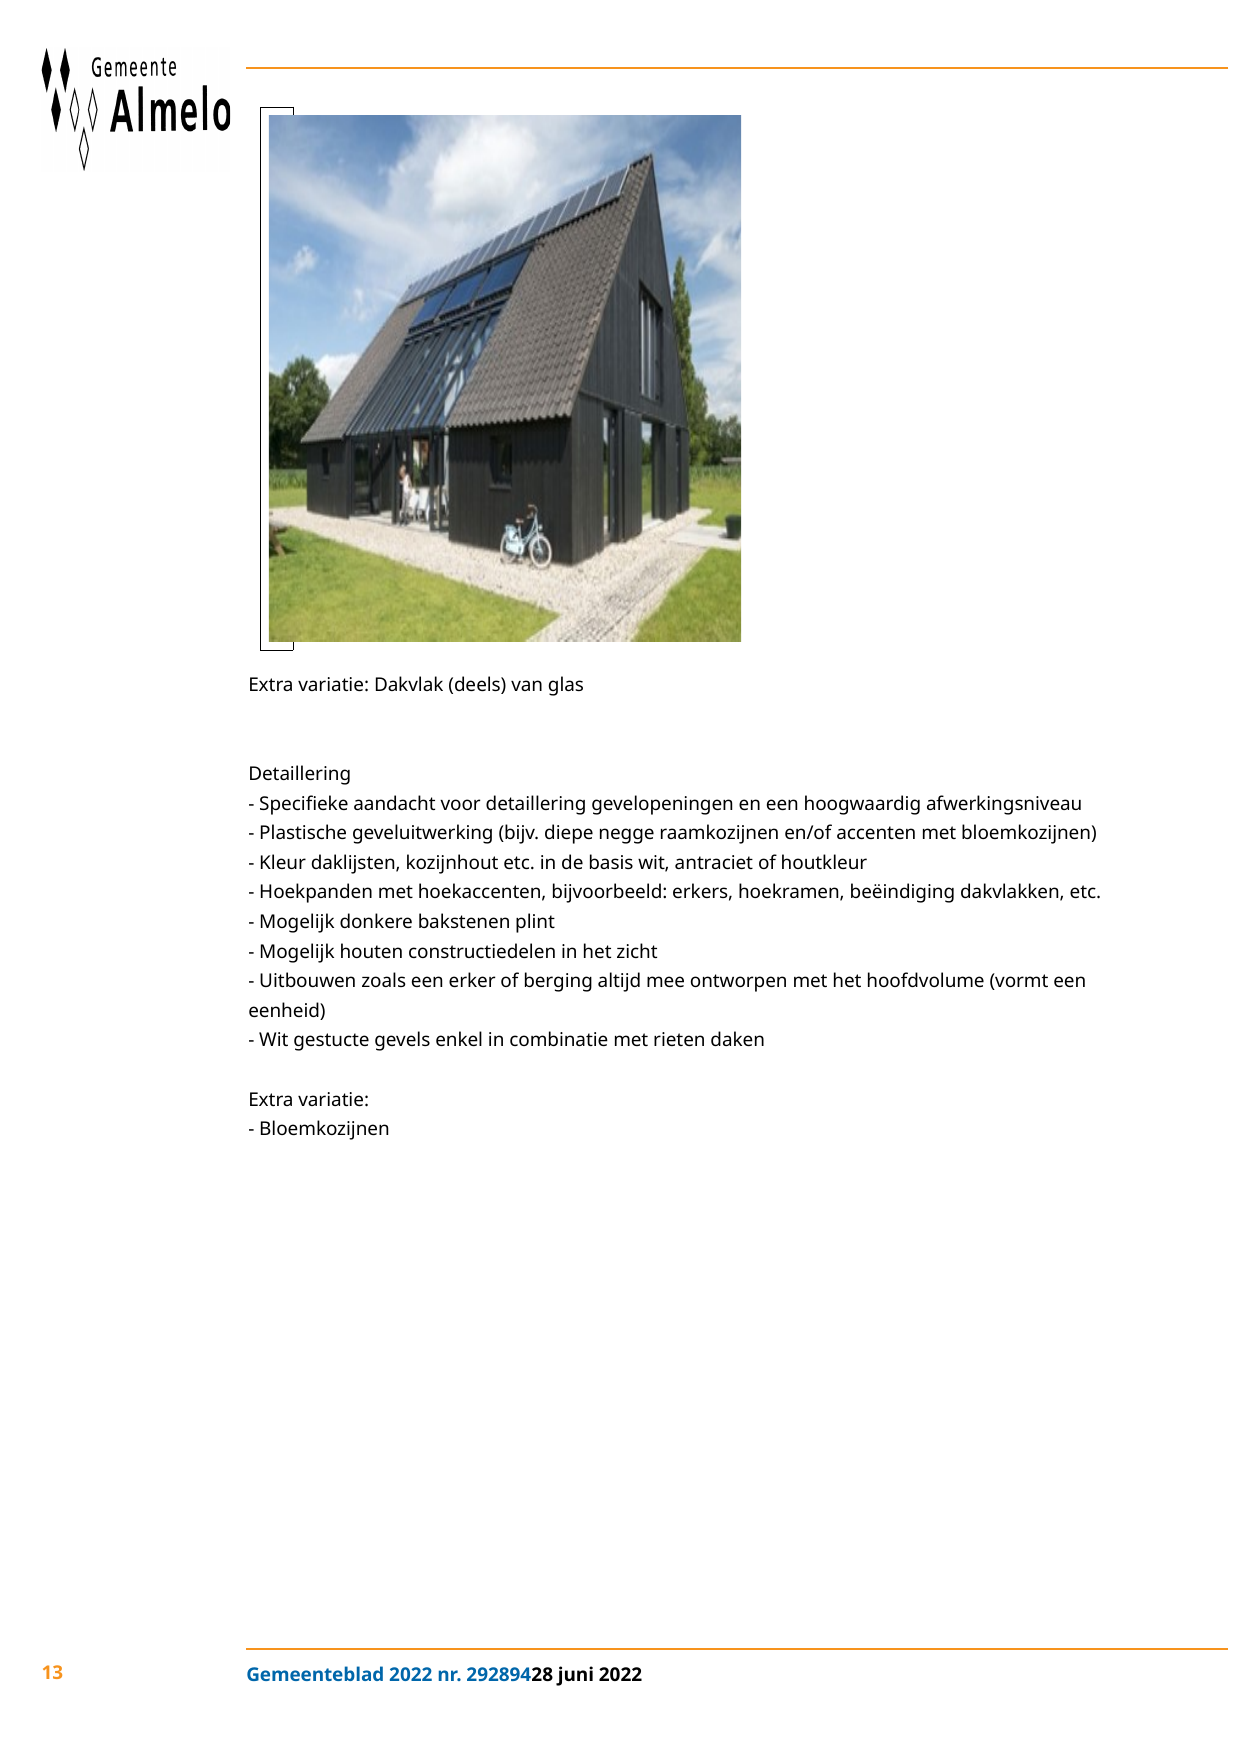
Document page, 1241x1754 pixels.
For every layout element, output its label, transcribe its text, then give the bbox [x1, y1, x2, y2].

text - Wit gestucte gevels enkel in combinatie met rieten daken [248, 1027, 1152, 1052]
text Extra variatie: [248, 1086, 1152, 1111]
text - Bloemkozijnen [248, 1115, 1152, 1141]
text - Hoekpanden met hoekaccenten, bijvoorbeeld: erkers, hoekramen, beëindiging dakvlakken, etc. [248, 879, 1152, 904]
text - Mogelijk donkere bakstenen plint [248, 908, 1152, 934]
text - Specifieke aandacht voor detaillering gevelopeningen en een hoogwaardig afwerkingsniveau [248, 790, 1152, 816]
text - Kleur daklijsten, kozijnhout etc. in de basis wit, antraciet of houtkleur [248, 849, 1152, 875]
text Detaillering [248, 760, 1152, 786]
text - Mogelijk houten constructiedelen in het zicht [248, 938, 1152, 963]
text - Plastische geveluitwerking (bijv. diepe negge raamkozijnen en/of accenten met bloemkozijnen) [248, 819, 1152, 845]
text - Uitbouwen zoals een erker of berging altijd mee ontworpen met het hoofdvolume (vormt een eenheid) [248, 967, 1152, 1023]
text Extra variatie: Dakvlak (deels) van glas [248, 672, 1152, 697]
picture [41, 47, 231, 172]
picture [268, 115, 742, 642]
